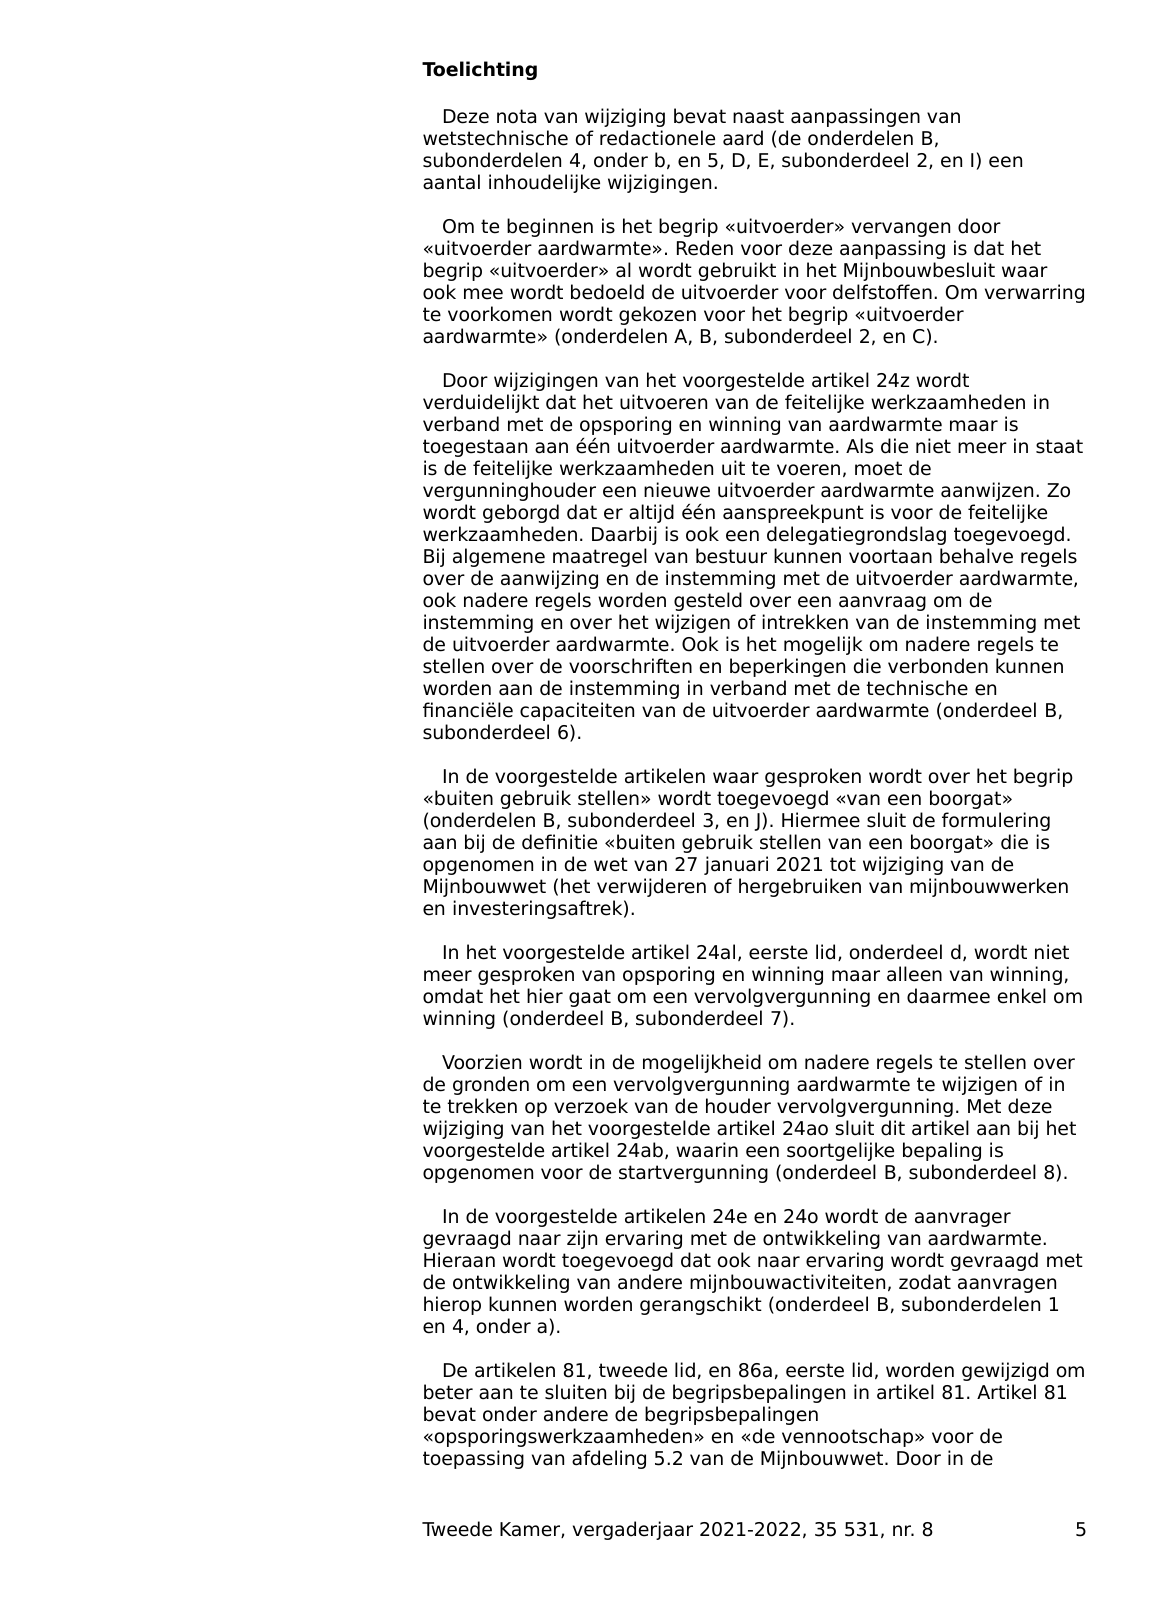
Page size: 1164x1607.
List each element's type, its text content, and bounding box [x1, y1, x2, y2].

text Voorzien wordt in de mogelijkheid om nadere regels te stellen over de gronden om een vervolgvergunning aardwarmte te wijzigen of in te trekken op verzoek van de houder vervolgvergunning. Met deze wijziging van het voorgestelde artikel 24ao sluit dit artikel aan bij het voorgestelde artikel 24ab, waarin een soortgelijke bepaling is opgenomen voor de startvergunning (onderdeel B, subonderdeel 8). [422, 1052, 1087, 1184]
text Door wijzigingen van het voorgestelde artikel 24z wordt verduidelijkt dat het uitvoeren van de feitelijke werkzaamheden in verband met de opsporing en winning van aardwarmte maar is toegestaan aan één uitvoerder aardwarmte. Als die niet meer in staat is de feitelijke werkzaamheden uit te voeren, moet de vergunninghouder een nieuwe uitvoerder aardwarmte aanwijzen. Zo wordt geborgd dat er altijd één aanspreekpunt is voor de feitelijke werkzaamheden. Daarbij is ook een delegatiegrondslag toegevoegd. Bij algemene maatregel van bestuur kunnen voortaan behalve regels over de aanwijzing en de instemming met de uitvoerder aardwarmte, ook nadere regels worden gesteld over een aanvraag om de instemming en over het wijzigen of intrekken van de instemming met de uitvoerder aardwarmte. Ook is het mogelijk om nadere regels te stellen over de voorschriften en beperkingen die verbonden kunnen worden aan de instemming in verband met de technische en financiële capaciteiten van de uitvoerder aardwarmte (onderdeel B, subonderdeel 6). [422, 370, 1087, 744]
text In de voorgestelde artikelen waar gesproken wordt over het begrip «buiten gebruik stellen» wordt toegevoegd «van een boorgat» (onderdelen B, subonderdeel 3, en J). Hiermee sluit de formulering aan bij de definitie «buiten gebruik stellen van een boorgat» die is opgenomen in de wet van 27 januari 2021 tot wijziging van de Mijnbouwwet (het verwijderen of hergebruiken van mijnbouwwerken en investeringsaftrek). [422, 766, 1087, 920]
text Om te beginnen is het begrip «uitvoerder» vervangen door «uitvoerder aardwarmte». Reden voor deze aanpassing is dat het begrip «uitvoerder» al wordt gebruikt in het Mijnbouwbesluit waar ook mee wordt bedoeld de uitvoerder voor delfstoffen. Om verwarring te voorkomen wordt gekozen voor het begrip «uitvoerder aardwarmte» (onderdelen A, B, subonderdeel 2, en C). [422, 216, 1087, 348]
text Deze nota van wijziging bevat naast aanpassingen van wetstechnische of redactionele aard (de onderdelen B, subonderdelen 4, onder b, en 5, D, E, subonderdeel 2, en I) een aantal inhoudelijke wijzigingen. [422, 106, 1087, 194]
text In de voorgestelde artikelen 24e en 24o wordt de aanvrager gevraagd naar zijn ervaring met de ontwikkeling van aardwarmte. Hieraan wordt toegevoegd dat ook naar ervaring wordt gevraagd met de ontwikkeling van andere mijnbouwactiviteiten, zodat aanvragen hierop kunnen worden gerangschikt (onderdeel B, subonderdelen 1 en 4, onder a). [422, 1206, 1087, 1338]
subtitle Toelichting [422, 59, 1087, 81]
text In het voorgestelde artikel 24al, eerste lid, onderdeel d, wordt niet meer gesproken van opsporing en winning maar alleen van winning, omdat het hier gaat om een vervolgvergunning en daarmee enkel om winning (onderdeel B, subonderdeel 7). [422, 942, 1087, 1030]
text De artikelen 81, tweede lid, en 86a, eerste lid, worden gewijzigd om beter aan te sluiten bij de begripsbepalingen in artikel 81. Artikel 81 bevat onder andere de begripsbepalingen «opsporingswerkzaamheden» en «de vennootschap» voor de toepassing van afdeling 5.2 van de Mijnbouwwet. Door in de [422, 1360, 1087, 1470]
